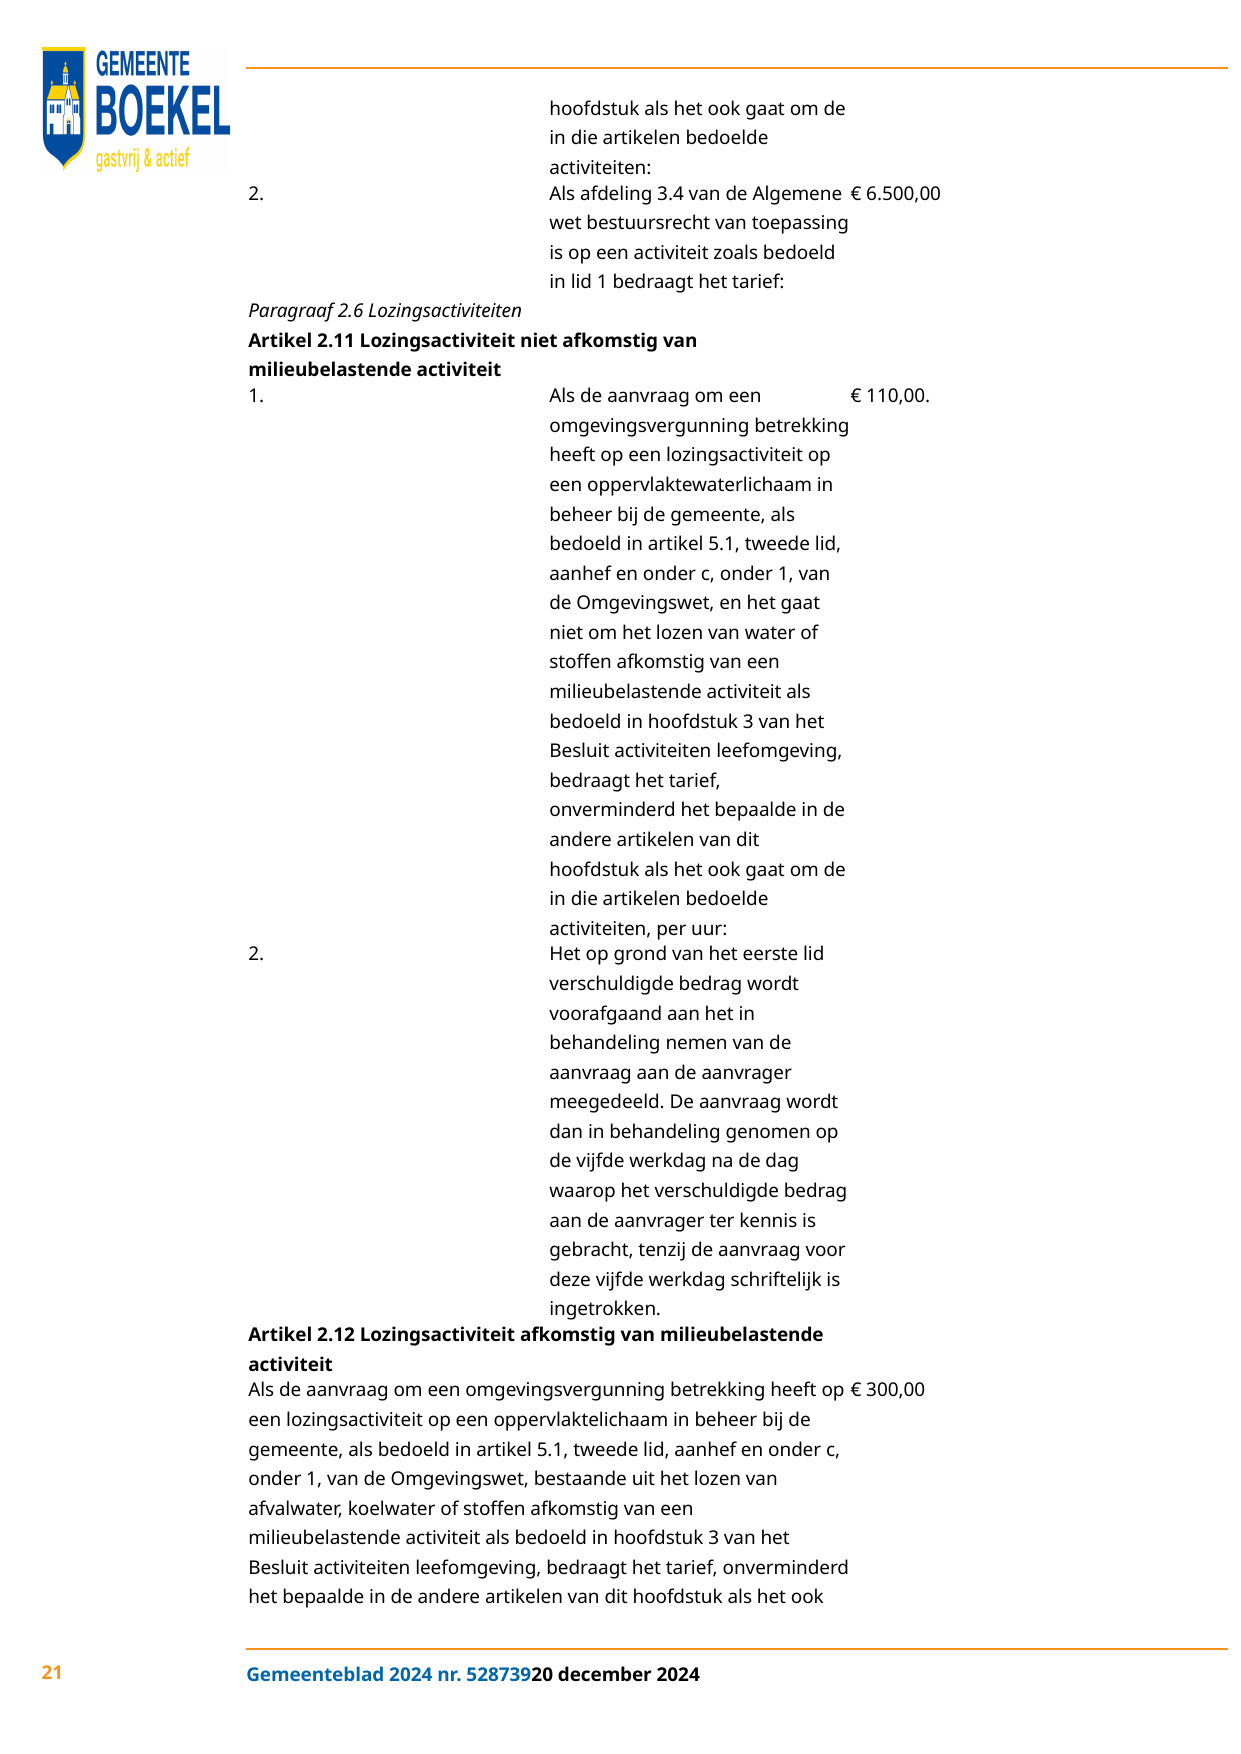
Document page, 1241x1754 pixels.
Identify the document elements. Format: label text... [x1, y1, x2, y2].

table_cell Als de aanvraag om een omgevingsvergunning betrekking heeft op een lozingsactiviteit op een oppervlaktelichaam in beheer bij de gemeente, als bedoeld in artikel 5.1, tweede lid, aanhef en onder c, onder 1, van de Omgevingswet, bestaande uit het lozen van afvalwater, koelwater of stoffen afkomstig van een milieubelastende activiteit als bedoeld in hoofdstuk 3 van het Besluit activiteiten leefomgeving, bedraagt het tarief, onverminderd het bepaalde in de andere artikelen van dit hoofdstuk als het ook [248, 1377, 850, 1609]
table_cell [850, 941, 1152, 1321]
table_header [850, 327, 1152, 382]
table_cell hoofdstuk als het ook gaat om de in die artikelen bedoelde activiteiten: [549, 95, 850, 180]
table_cell [248, 95, 549, 180]
table_cell 2. [248, 180, 549, 294]
table_cell Als de aanvraag om een omgevingsvergunning betrekking heeft op een lozingsactiviteit op een oppervlaktewaterlichaam in beheer bij de gemeente, als bedoeld in artikel 5.1, tweede lid, aanhef en onder c, onder 1, van de Omgevingswet, en het gaat niet om het lozen van water of stoffen afkomstig van een milieubelastende activiteit als bedoeld in hoofdstuk 3 van het Besluit activiteiten leefomgeving, bedraagt het tarief, onverminderd het bepaalde in de andere artikelen van dit hoofdstuk als het ook gaat om de in die artikelen bedoelde activiteiten, per uur: [549, 383, 850, 941]
text Paragraaf 2.6 Lozingsactiviteiten [248, 297, 1152, 323]
table_cell 2. [248, 941, 549, 1321]
table_cell € 300,00 [850, 1377, 1152, 1609]
table_cell € 6.500,00 [850, 180, 1152, 294]
picture [41, 47, 231, 172]
table_cell [850, 95, 1152, 180]
table_cell Het op grond van het eerste lid verschuldigde bedrag wordt voorafgaand aan het in behandeling nemen van de aanvraag aan de aanvrager meegedeeld. De aanvraag wordt dan in behandeling genomen op de vijfde werkdag na de dag waarop het verschuldigde bedrag aan de aanvrager ter kennis is gebracht, tenzij de aanvraag voor deze vijfde werkdag schriftelijk is ingetrokken. [549, 941, 850, 1321]
table_cell € 110,00. [850, 383, 1152, 941]
table_cell Artikel 2.12 Lozingsactiviteit afkomstig van milieubelastende activiteit [248, 1321, 850, 1377]
table_cell Als afdeling 3.4 van de Algemene wet bestuursrecht van toepassing is op een activiteit zoals bedoeld in lid 1 bedraagt het tarief: [549, 180, 850, 294]
table_cell 1. [248, 383, 549, 941]
table_header Artikel 2.11 Lozingsactiviteit niet afkomstig van milieubelastende activiteit [248, 327, 850, 382]
table_cell [850, 1321, 1152, 1377]
